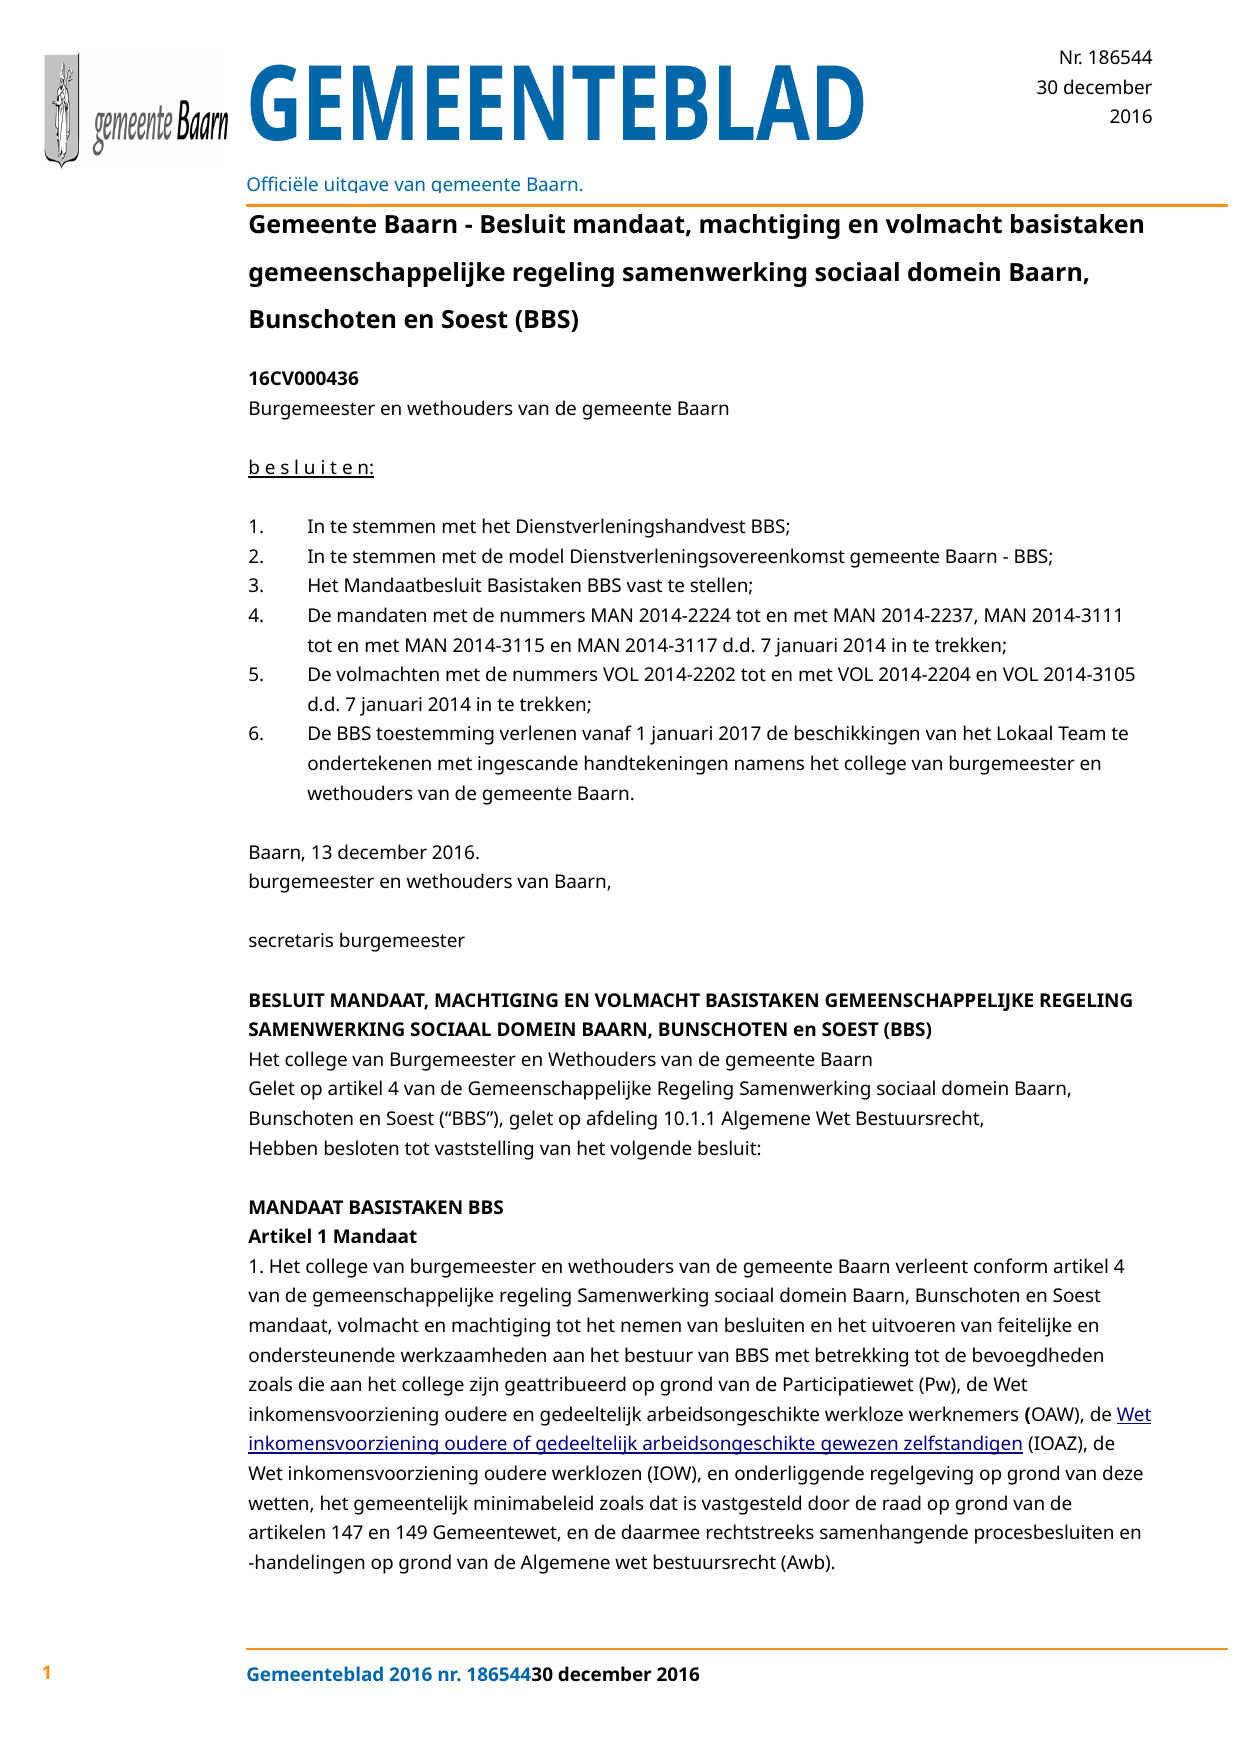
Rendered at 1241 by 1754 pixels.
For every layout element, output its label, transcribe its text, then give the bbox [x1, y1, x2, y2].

text Artikel 1 Mandaat [248, 1223, 1152, 1249]
text secretaris burgemeester [248, 928, 1152, 953]
picture [41, 47, 231, 172]
text 16CV000436 [248, 366, 1152, 391]
text Gelet op artikel 4 van de Gemeenschappelijke Regeling Samenwerking sociaal domein Baarn, Bunschoten en Soest (“BBS”), gelet op afdeling 10.1.1 Algemene Wet Bestuursrecht, [248, 1076, 1152, 1131]
list De volmachten met de nummers VOL 2014-2202 tot en met VOL 2014-2204 en VOL 2014-3105 d.d. 7 januari 2014 in te trekken; [248, 661, 1152, 717]
list In te stemmen met het Dienstverleningshandvest BBS; [248, 513, 1152, 539]
list De BBS toestemming verlenen vanaf 1 januari 2017 de beschikkingen van het Lokaal Team te ondertekenen met ingescande handtekeningen namens het college van burgemeester en wethouders van de gemeente Baarn. [248, 721, 1152, 805]
text Burgemeester en wethouders van de gemeente Baarn [248, 395, 1152, 421]
list In te stemmen met de model Dienstverleningsovereenkomst gemeente Baarn - BBS; [248, 543, 1152, 569]
text Baarn, 13 december 2016. [248, 839, 1152, 864]
text MANDAAT BASISTAKEN BBS [248, 1194, 1152, 1219]
list Het Mandaatbesluit Basistaken BBS vast te stellen; [248, 573, 1152, 598]
text burgemeester en wethouders van Baarn, [248, 868, 1152, 894]
text Het college van Burgemeester en Wethouders van de gemeente Baarn [248, 1046, 1152, 1072]
list De mandaten met de nummers MAN 2014-2224 tot en met MAN 2014-2237, MAN 2014-3111 tot en met MAN 2014-3115 en MAN 2014-3117 d.d. 7 januari 2014 in te trekken; [248, 602, 1152, 657]
text 1. Het college van burgemeester en wethouders van de gemeente Baarn verleent conform artikel 4 van de gemeenschappelijke regeling Samenwerking sociaal domein Baarn, Bunschoten en Soest mandaat, volmacht en machtiging tot het nemen van besluiten en het uitvoeren van feitelijke en ondersteunende werkzaamheden aan het bestuur van BBS met betrekking tot de bevoegdheden zoals die aan het college zijn geattribueerd op grond van de Participatiewet (Pw), de Wet inkomensvoorziening oudere en gedeeltelijk arbeidsongeschikte werkloze werknemers (OAW), de Wet inkomensvoorziening oudere of gedeeltelijk arbeidsongeschikte gewezen zelfstandigen (IOAZ), de Wet inkomensvoorziening oudere werklozen (IOW), en onderliggende regelgeving op grond van deze wetten, het gemeentelijk minimabeleid zoals dat is vastgesteld door de raad op grond van de artikelen 147 en 149 Gemeentewet, en de daarmee rechtstreeks samenhangende procesbesluiten en -handelingen op grond van de Algemene wet bestuursrecht (Awb). [248, 1253, 1152, 1574]
text Hebben besloten tot vaststelling van het volgende besluit: [248, 1135, 1152, 1160]
text Gemeente Baarn - Besluit mandaat, machtiging en volmacht basistaken gemeenschappelijke regeling samenwerking sociaal domein Baarn, Bunschoten en Soest (BBS) [248, 207, 1152, 336]
text BESLUIT MANDAAT, MACHTIGING EN VOLMACHT BASISTAKEN GEMEENSCHAPPELIJKE REGELING SAMENWERKING SOCIAAL DOMEIN BAARN, BUNSCHOTEN en SOEST (BBS) [248, 987, 1152, 1042]
text b e s l u i t e n: [248, 454, 1152, 480]
